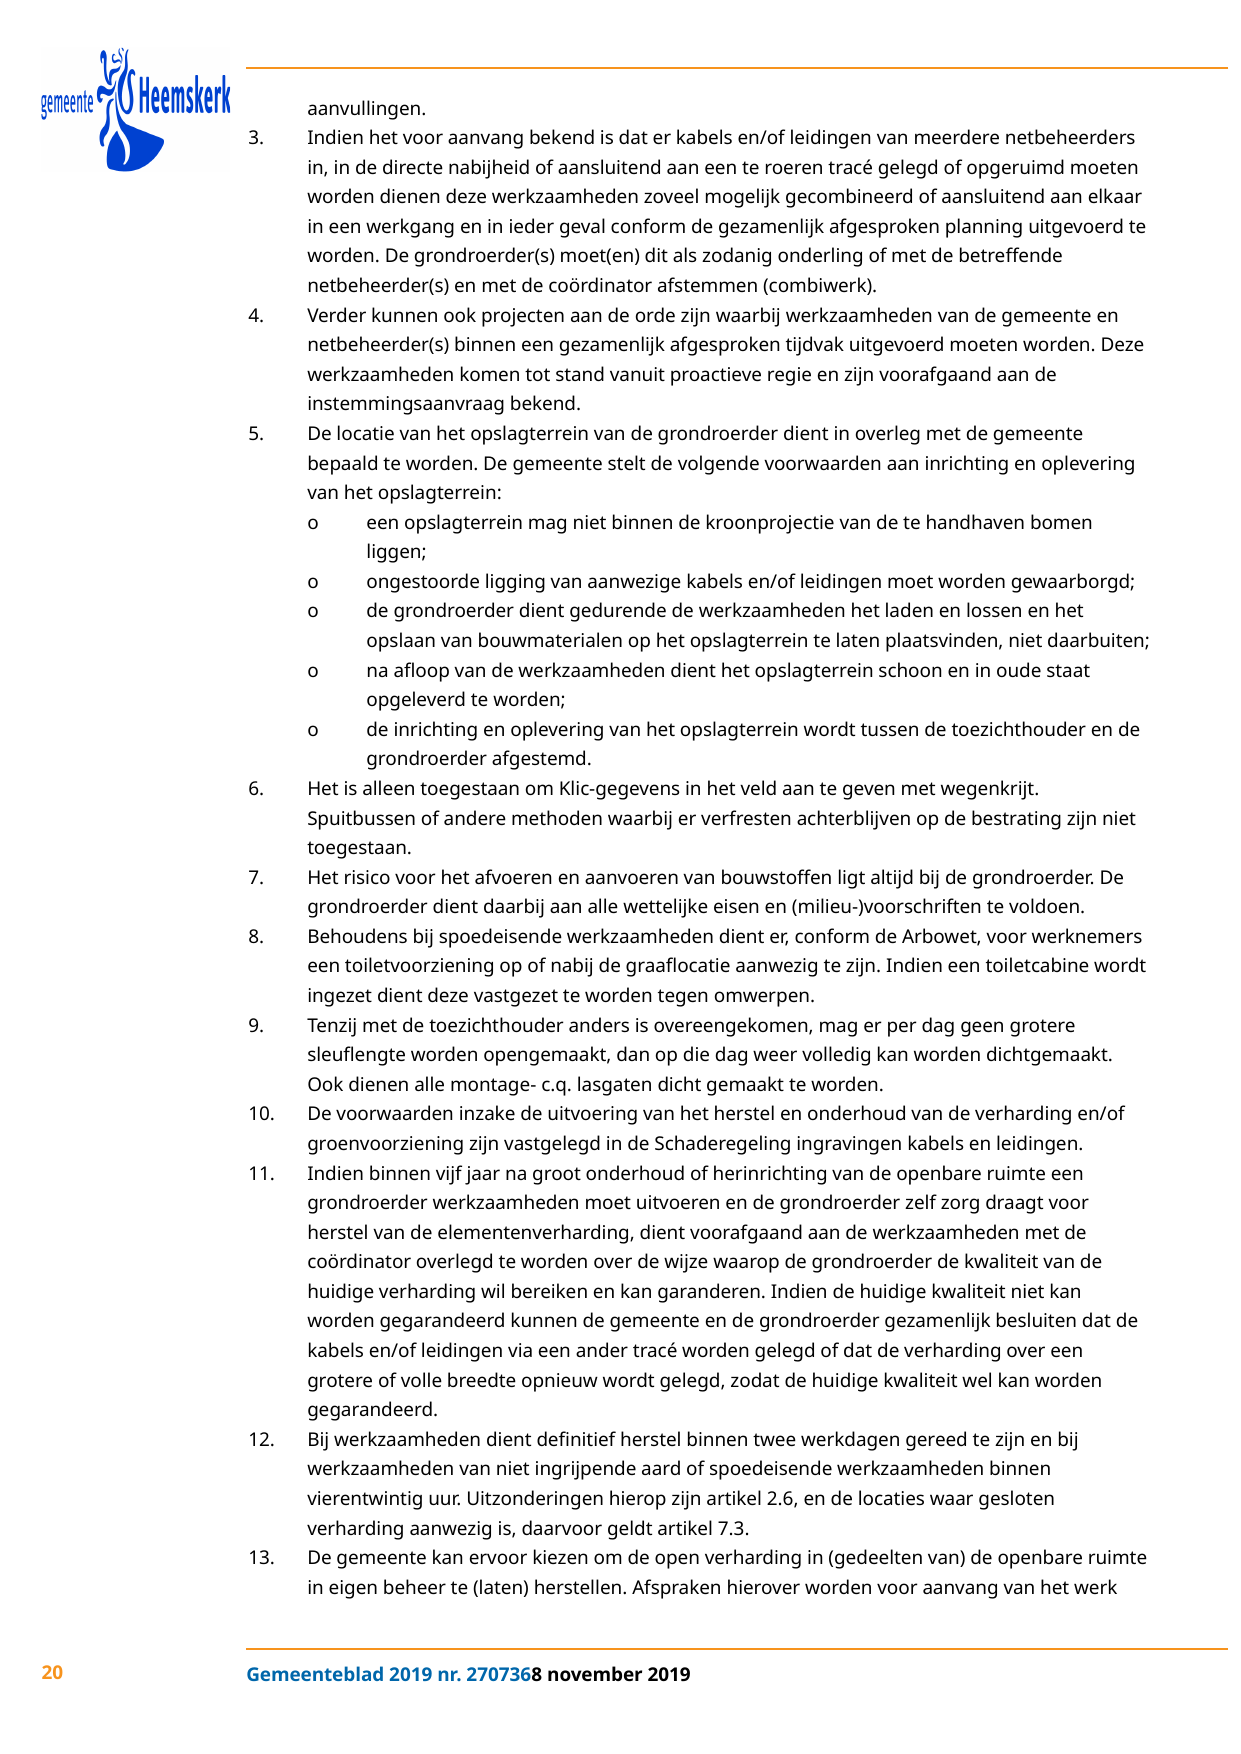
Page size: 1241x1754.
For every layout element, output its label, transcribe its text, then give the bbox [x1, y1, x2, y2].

list ongestoorde ligging van aanwezige kabels en/of leidingen moet worden gewaarborgd; [307, 568, 1152, 594]
list Indien binnen vijf jaar na groot onderhoud of herinrichting van de openbare ruimte een grondroerder werkzaamheden moet uitvoeren en de grondroerder zelf zorg draagt voor herstel van de elementenverharding, dient voorafgaand aan de werkzaamheden met de coördinator overlegd te worden over de wijze waarop de grondroerder de kwaliteit van de huidige verharding wil bereiken en kan garanderen. Indien de huidige kwaliteit niet kan worden gegarandeerd kunnen de gemeente en de grondroerder gezamenlijk besluiten dat de kabels en/of leidingen via een ander tracé worden gelegd of dat de verharding over een grotere of volle breedte opnieuw wordt gelegd, zodat de huidige kwaliteit wel kan worden gegarandeerd. [248, 1160, 1152, 1422]
list Het risico voor het afvoeren en aanvoeren van bouwstoffen ligt altijd bij de grondroerder. De grondroerder dient daarbij aan alle wettelijke eisen en (milieu-)voorschriften te voldoen. [248, 864, 1152, 919]
list De gemeente kan ervoor kiezen om de open verharding in (gedeelten van) de openbare ruimte in eigen beheer te (laten) herstellen. Afspraken hierover worden voor aanvang van het werk [248, 1544, 1152, 1600]
list de inrichting en oplevering van het opslagterrein wordt tussen de toezichthouder en de grondroerder afgestemd. [307, 716, 1152, 771]
list de grondroerder dient gedurende de werkzaamheden het laden en lossen en het opslaan van bouwmaterialen op het opslagterrein te laten plaatsvinden, niet daarbuiten; [307, 598, 1152, 653]
list aanvullingen. [248, 95, 1152, 121]
list De voorwaarden inzake de uitvoering van het herstel en onderhoud van de verharding en/of groenvoorziening zijn vastgelegd in de Schaderegeling ingravingen kabels en leidingen. [248, 1101, 1152, 1156]
list De locatie van het opslagterrein van de grondroerder dient in overleg met de gemeente bepaald te worden. De gemeente stelt de volgende voorwaarden aan inrichting en oplevering van het opslagterrein: [248, 420, 1152, 505]
list Bij werkzaamheden dient definitief herstel binnen twee werkdagen gereed te zijn en bij werkzaamheden van niet ingrijpende aard of spoedeisende werkzaamheden binnen vierentwintig uur. Uitzonderingen hierop zijn artikel 2.6, en de locaties waar gesloten verharding aanwezig is, daarvoor geldt artikel 7.3. [248, 1426, 1152, 1541]
picture [41, 47, 231, 172]
list na afloop van de werkzaamheden dient het opslagterrein schoon en in oude staat opgeleverd te worden; [307, 657, 1152, 712]
list Het is alleen toegestaan om Klic-gegevens in het veld aan te geven met wegenkrijt. Spuitbussen of andere methoden waarbij er verfresten achterblijven op de bestrating zijn niet toegestaan. [248, 775, 1152, 860]
list Indien het voor aanvang bekend is dat er kabels en/of leidingen van meerdere netbeheerders in, in de directe nabijheid of aansluitend aan een te roeren tracé gelegd of opgeruimd moeten worden dienen deze werkzaamheden zoveel mogelijk gecombineerd of aansluitend aan elkaar in een werkgang en in ieder geval conform de gezamenlijk afgesproken planning uitgevoerd te worden. De grondroerder(s) moet(en) dit als zodanig onderling of met de betreffende netbeheerder(s) en met de coördinator afstemmen (combiwerk). [248, 124, 1152, 298]
list Verder kunnen ook projecten aan de orde zijn waarbij werkzaamheden van de gemeente en netbeheerder(s) binnen een gezamenlijk afgesproken tijdvak uitgevoerd moeten worden. Deze werkzaamheden komen tot stand vanuit proactieve regie en zijn voorafgaand aan de instemmingsaanvraag bekend. [248, 302, 1152, 416]
list een opslagterrein mag niet binnen de kroonprojectie van de te handhaven bomen liggen; [307, 509, 1152, 564]
list Tenzij met de toezichthouder anders is overeengekomen, mag er per dag geen grotere sleuflengte worden opengemaakt, dan op die dag weer volledig kan worden dichtgemaakt. Ook dienen alle montage- c.q. lasgaten dicht gemaakt te worden. [248, 1012, 1152, 1097]
list Behoudens bij spoedeisende werkzaamheden dient er, conform de Arbowet, voor werknemers een toiletvoorziening op of nabij de graaflocatie aanwezig te zijn. Indien een toiletcabine wordt ingezet dient deze vastgezet te worden tegen omwerpen. [248, 923, 1152, 1008]
